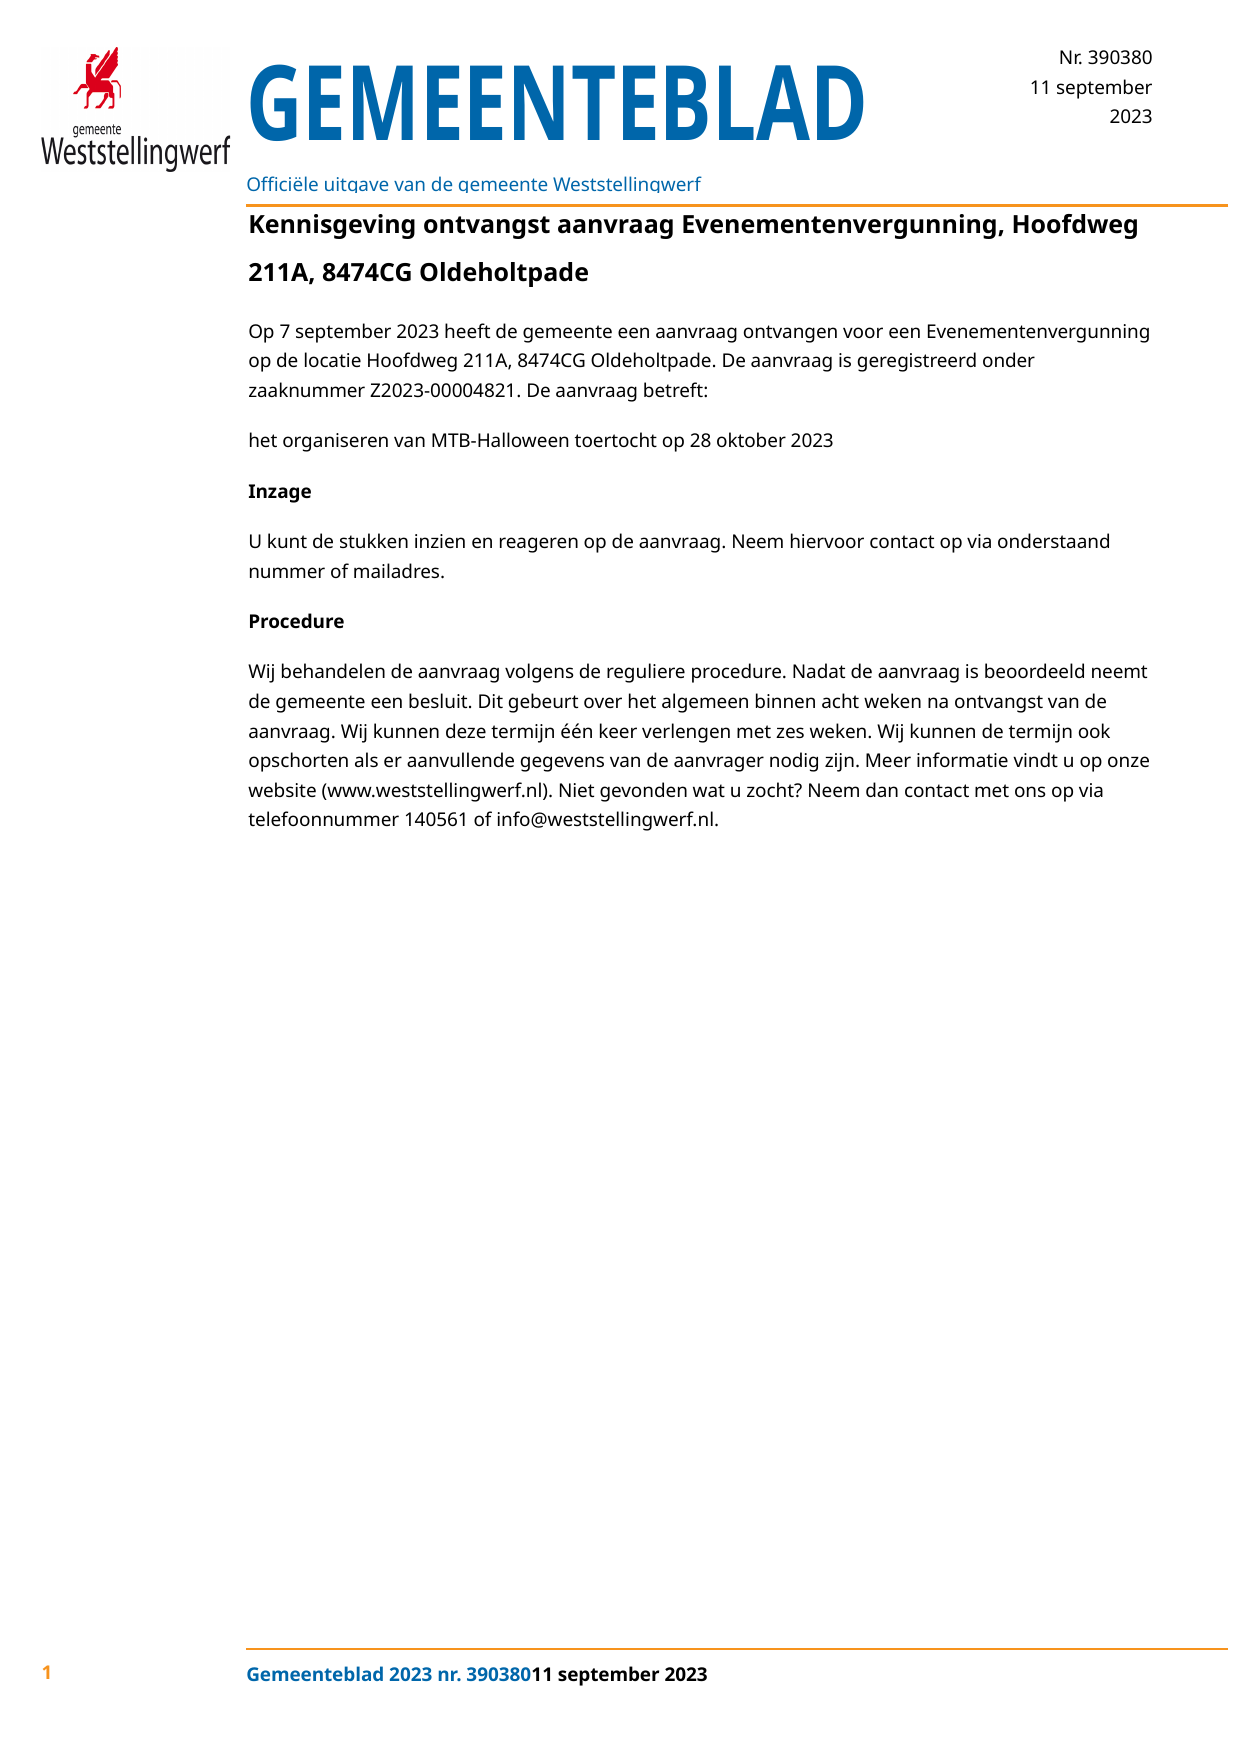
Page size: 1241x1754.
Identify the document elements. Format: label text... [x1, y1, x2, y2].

text U kunt de stukken inzien en reageren op de aanvraag. Neem hiervoor contact op via onderstaand nummer of mailadres. [248, 528, 1152, 584]
picture [41, 47, 231, 172]
text het organiseren van MTB-Halloween toertocht op 28 oktober 2023 [248, 427, 1152, 453]
text Wij behandelen de aanvraag volgens de reguliere procedure. Nadat de aanvraag is beoordeeld neemt de gemeente een besluit. Dit gebeurt over het algemeen binnen acht weken na ontvangst van de aanvraag. Wij kunnen deze termijn één keer verlengen met zes weken. Wij kunnen de termijn ook opschorten als er aanvullende gegevens van de aanvrager nodig zijn. Meer informatie vindt u op onze website (www.weststellingwerf.nl). Niet gevonden wat u zocht? Neem dan contact met ons op via telefoonnummer 140561 of info@weststellingwerf.nl. [248, 659, 1152, 832]
text Procedure [248, 608, 1152, 634]
text Kennisgeving ontvangst aanvraag Evenementenvergunning, Hoofdweg 211A, 8474CG Oldeholtpade [248, 207, 1152, 288]
text Op 7 september 2023 heeft de gemeente een aanvraag ontvangen voor een Evenementenvergunning op de locatie Hoofdweg 211A, 8474CG Oldeholtpade. De aanvraag is geregistreerd onder zaaknummer Z2023-00004821. De aanvraag betreft: [248, 318, 1152, 403]
text Inzage [248, 478, 1152, 504]
